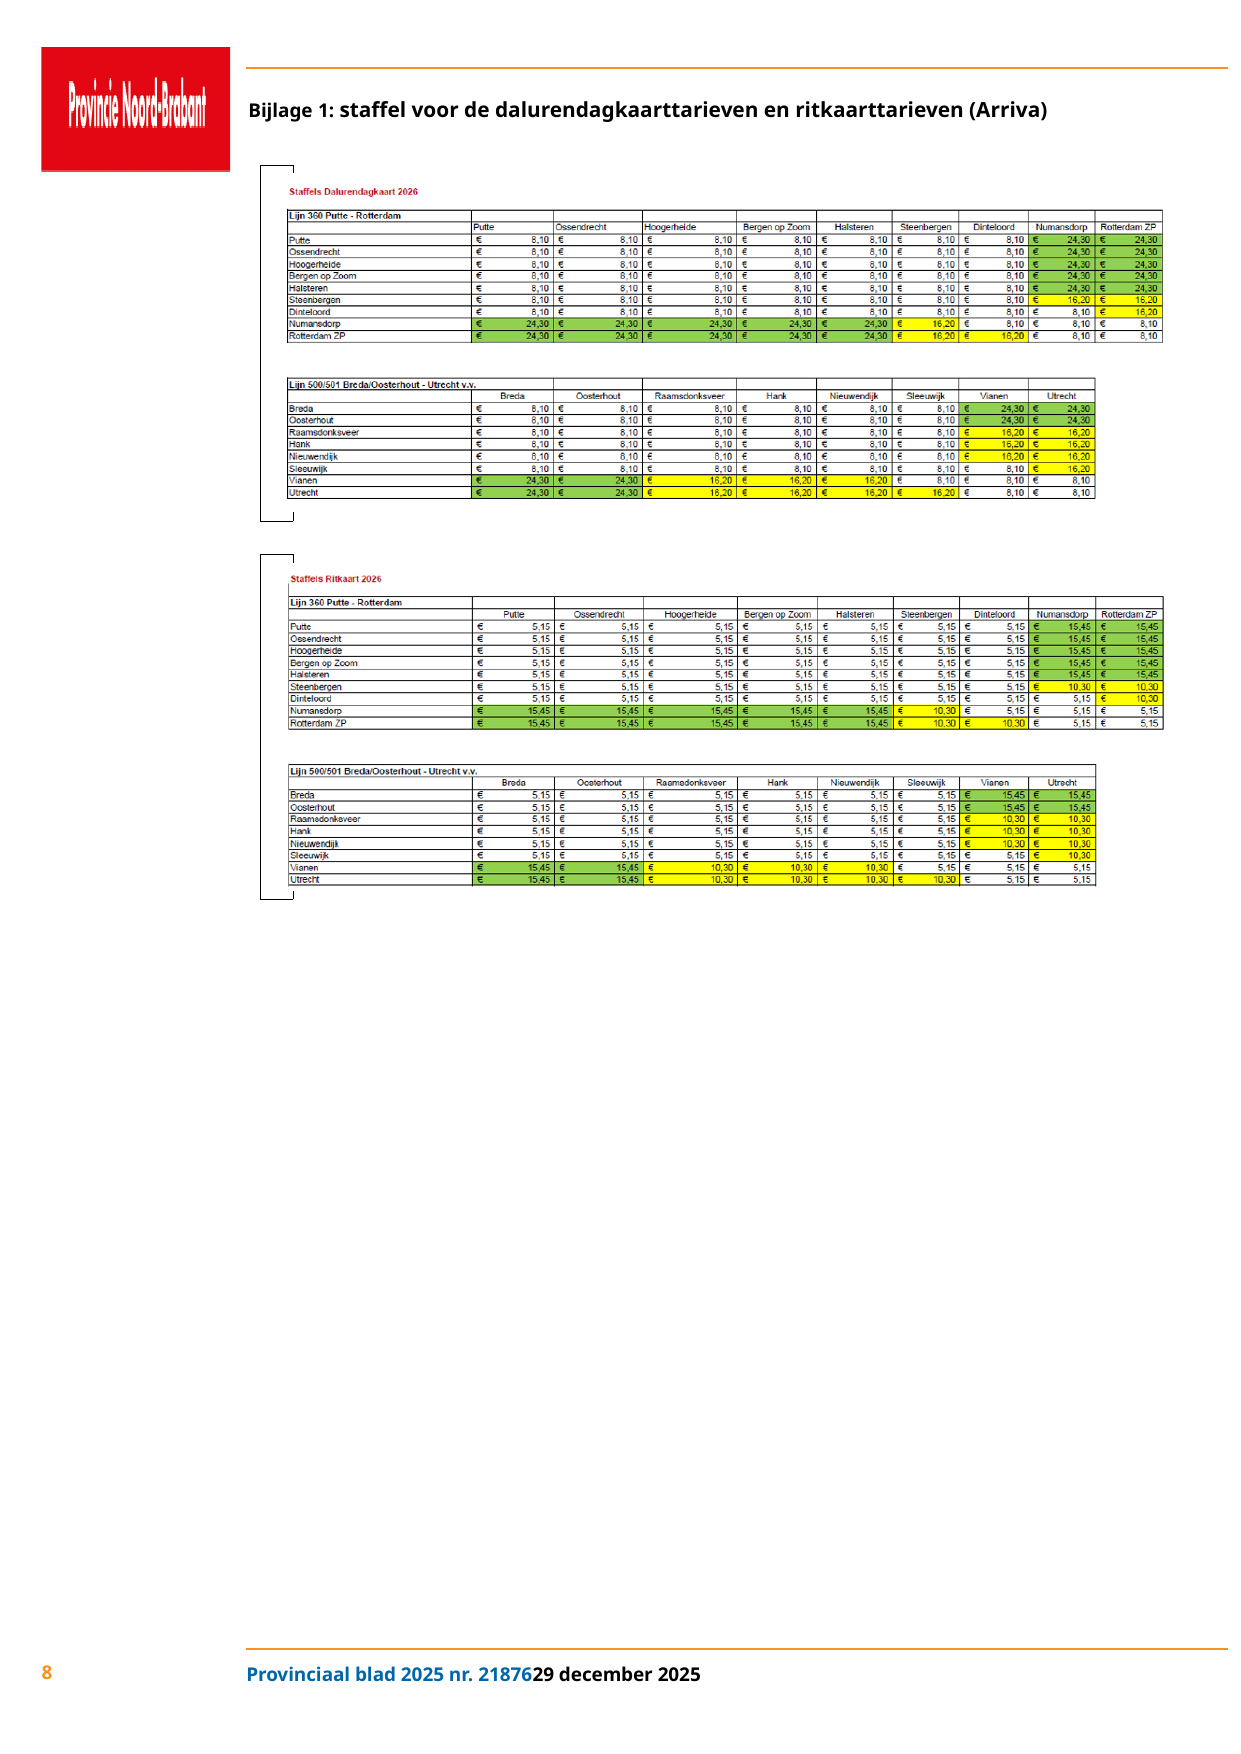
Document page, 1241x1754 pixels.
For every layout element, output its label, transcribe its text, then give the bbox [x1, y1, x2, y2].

picture [268, 173, 1173, 512]
picture [268, 563, 1173, 891]
text Bijlage 1: staffel voor de dalurendagkaarttarieven en ritkaarttarieven (Arriva) [248, 95, 1152, 123]
picture [41, 47, 231, 172]
